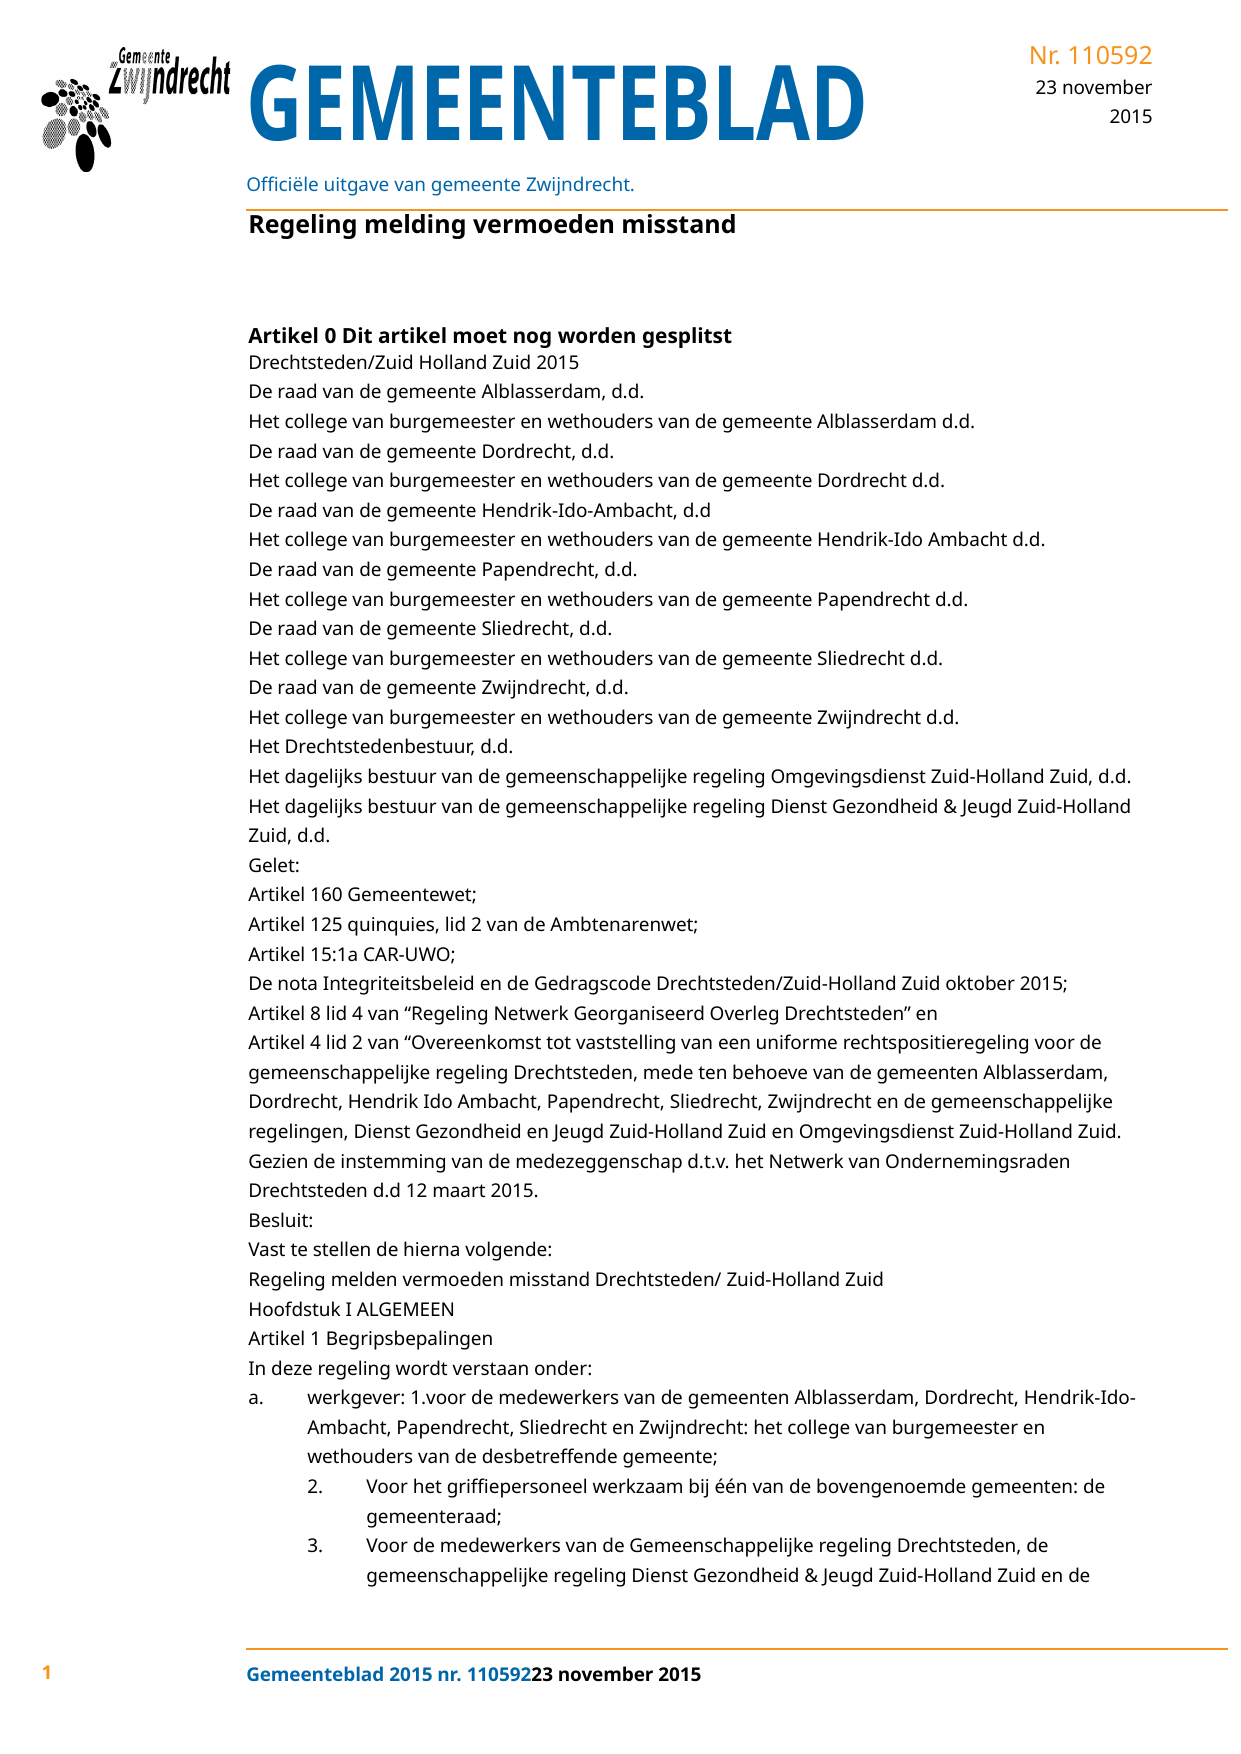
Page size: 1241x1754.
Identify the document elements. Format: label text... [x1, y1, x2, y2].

list werkgever: 1.voor de medewerkers van de gemeenten Alblasserdam, Dordrecht, Hendrik-Ido-Ambacht, Papendrecht, Sliedrecht en Zwijndrecht: het college van burgemeester en wethouders van de desbetreffende gemeente; [248, 1384, 1152, 1469]
text Artikel 8 lid 4 van “Regeling Netwerk Georganiseerd Overleg Drechtsteden” en [248, 1000, 1152, 1026]
text In deze regeling wordt verstaan onder: [248, 1355, 1152, 1381]
text De raad van de gemeente Dordrecht, d.d. [248, 438, 1152, 464]
text Regeling melden vermoeden misstand Drechtsteden/ Zuid-Holland Zuid [248, 1266, 1152, 1292]
text Artikel 4 lid 2 van “Overeenkomst tot vaststelling van een uniforme rechtspositieregeling voor de gemeenschappelijke regeling Drechtsteden, mede ten behoeve van de gemeenten Alblasserdam, Dordrecht, Hendrik Ido Ambacht, Papendrecht, Sliedrecht, Zwijndrecht en de gemeenschappelijke regelingen, Dienst Gezondheid en Jeugd Zuid-Holland Zuid en Omgevingsdienst Zuid-Holland Zuid. [248, 1029, 1152, 1144]
text De raad van de gemeente Hendrik-Ido-Ambacht, d.d [248, 497, 1152, 523]
text Artikel 125 quinquies, lid 2 van de Ambtenarenwet; [248, 911, 1152, 937]
text De raad van de gemeente Zwijndrecht, d.d. [248, 674, 1152, 700]
text Het Drechtstedenbestuur, d.d. [248, 734, 1152, 759]
list Voor het griffiepersoneel werkzaam bij één van de bovengenoemde gemeenten: de gemeenteraad; [307, 1473, 1152, 1529]
text De raad van de gemeente Papendrecht, d.d. [248, 556, 1152, 582]
text Artikel 15:1a CAR-UWO; [248, 941, 1152, 967]
text De raad van de gemeente Sliedrecht, d.d. [248, 615, 1152, 641]
text Artikel 160 Gemeentewet; [248, 882, 1152, 907]
text Regeling melding vermoeden misstand [248, 211, 1152, 241]
text Het college van burgemeester en wethouders van de gemeente Papendrecht d.d. [248, 586, 1152, 612]
text Het college van burgemeester en wethouders van de gemeente Alblasserdam d.d. [248, 408, 1152, 434]
list Voor de medewerkers van de Gemeenschappelijke regeling Drechtsteden, de gemeenschappelijke regeling Dienst Gezondheid & Jeugd Zuid-Holland Zuid en de [307, 1532, 1152, 1588]
text Artikel 1 Begripsbepalingen [248, 1325, 1152, 1351]
text De raad van de gemeente Alblasserdam, d.d. [248, 379, 1152, 404]
text Hoofdstuk I ALGEMEEN [248, 1296, 1152, 1322]
text Het college van burgemeester en wethouders van de gemeente Zwijndrecht d.d. [248, 704, 1152, 730]
text Het college van burgemeester en wethouders van de gemeente Dordrecht d.d. [248, 467, 1152, 493]
text De nota Integriteitsbeleid en de Gedragscode Drechtsteden/Zuid-Holland Zuid oktober 2015; [248, 970, 1152, 996]
text Het dagelijks bestuur van de gemeenschappelijke regeling Omgevingsdienst Zuid-Holland Zuid, d.d. [248, 763, 1152, 789]
picture [41, 47, 231, 172]
text Vast te stellen de hierna volgende: [248, 1237, 1152, 1262]
text Besluit: [248, 1207, 1152, 1233]
text Gelet: [248, 852, 1152, 878]
text Het college van burgemeester en wethouders van de gemeente Sliedrecht d.d. [248, 645, 1152, 671]
text Gezien de instemming van de medezeggenschap d.t.v. het Netwerk van Ondernemingsraden Drechtsteden d.d 12 maart 2015. [248, 1148, 1152, 1203]
text Artikel 0 Dit artikel moet nog worden gesplitst [248, 321, 1152, 349]
text Drechtsteden/Zuid Holland Zuid 2015 [248, 349, 1152, 375]
text Het dagelijks bestuur van de gemeenschappelijke regeling Dienst Gezondheid & Jeugd Zuid-Holland Zuid, d.d. [248, 793, 1152, 848]
text Het college van burgemeester en wethouders van de gemeente Hendrik-Ido Ambacht d.d. [248, 527, 1152, 552]
